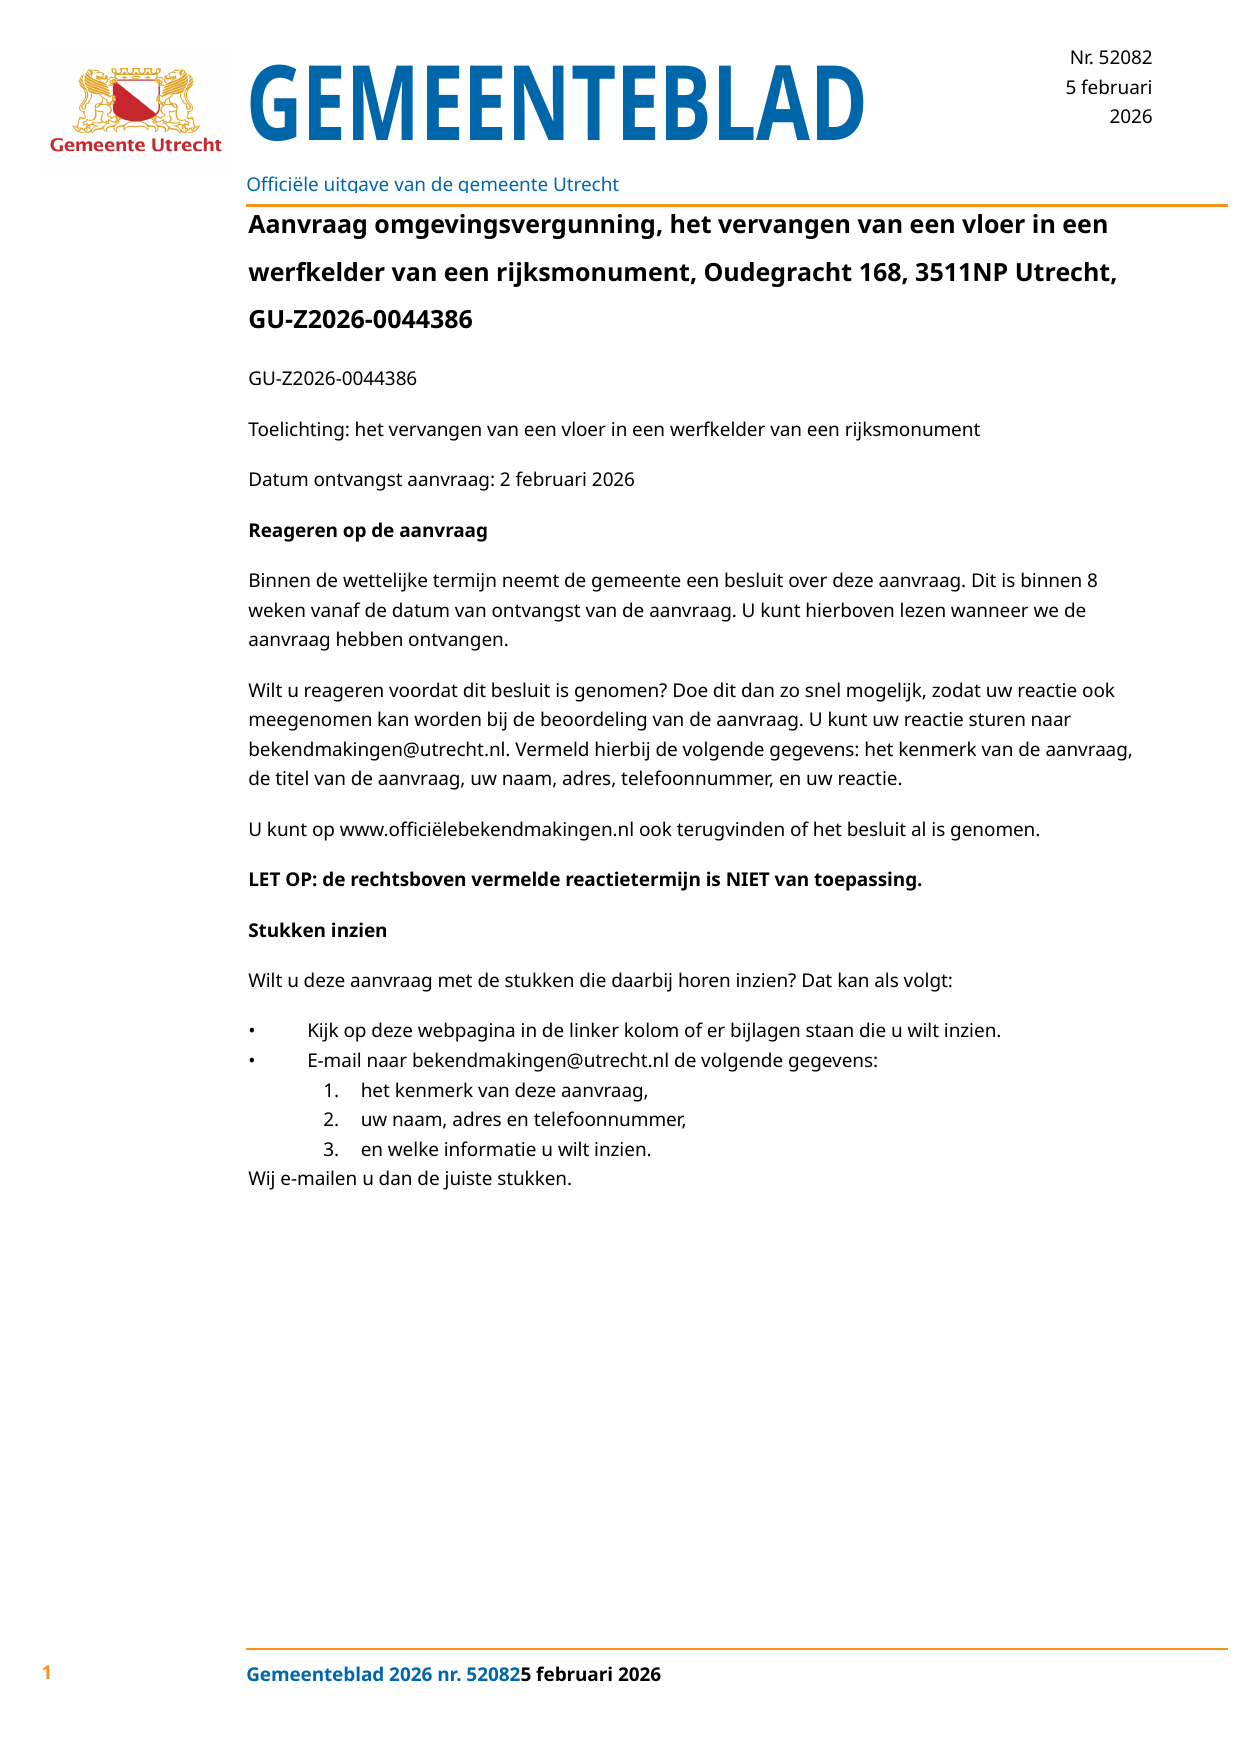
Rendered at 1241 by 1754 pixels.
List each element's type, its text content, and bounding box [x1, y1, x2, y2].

text Wilt u reageren voordat dit besluit is genomen? Doe dit dan zo snel mogelijk, zodat uw reactie ook meegenomen kan worden bij de beoordeling van de aanvraag. U kunt uw reactie sturen naar bekendmakingen@utrecht.nl. Vermeld hierbij de volgende gegevens: het kenmerk van de aanvraag, de titel van de aanvraag, uw naam, adres, telefoonnummer, en uw reactie. [248, 677, 1152, 791]
text GU-Z2026-0044386 [248, 366, 1152, 391]
text Toelichting: het vervangen van een vloer in een werfkelder van een rijksmonument [248, 416, 1152, 442]
text Wilt u deze aanvraag met de stukken die daarbij horen inzien? Dat kan als volgt: [248, 967, 1152, 993]
list en welke informatie u wilt inzien. [323, 1136, 1152, 1162]
list het kenmerk van deze aanvraag, [323, 1077, 1152, 1102]
text Binnen de wettelijke termijn neemt de gemeente een besluit over deze aanvraag. Dit is binnen 8 weken vanaf de datum van ontvangst van de aanvraag. U kunt hierboven lezen wanneer we de aanvraag hebben ontvangen. [248, 567, 1152, 652]
list E-mail naar bekendmakingen@utrecht.nl de volgende gegevens: [248, 1047, 1152, 1073]
text Wij e-mailen u dan de juiste stukken. [248, 1166, 1152, 1191]
picture [41, 47, 231, 172]
list uw naam, adres en telefoonnummer, [323, 1106, 1152, 1132]
list Kijk op deze webpagina in de linker kolom of er bijlagen staan die u wilt inzien. [248, 1018, 1152, 1043]
text LET OP: de rechtsboven vermelde reactietermijn is NIET van toepassing. [248, 866, 1152, 892]
text Reageren op de aanvraag [248, 517, 1152, 542]
text U kunt op www.officiëlebekendmakingen.nl ook terugvinden of het besluit al is genomen. [248, 816, 1152, 842]
text Datum ontvangst aanvraag: 2 februari 2026 [248, 466, 1152, 492]
text Aanvraag omgevingsvergunning, het vervangen van een vloer in een werfkelder van een rijksmonument, Oudegracht 168, 3511NP Utrecht, GU-Z2026-0044386 [248, 207, 1152, 336]
text Stukken inzien [248, 917, 1152, 942]
